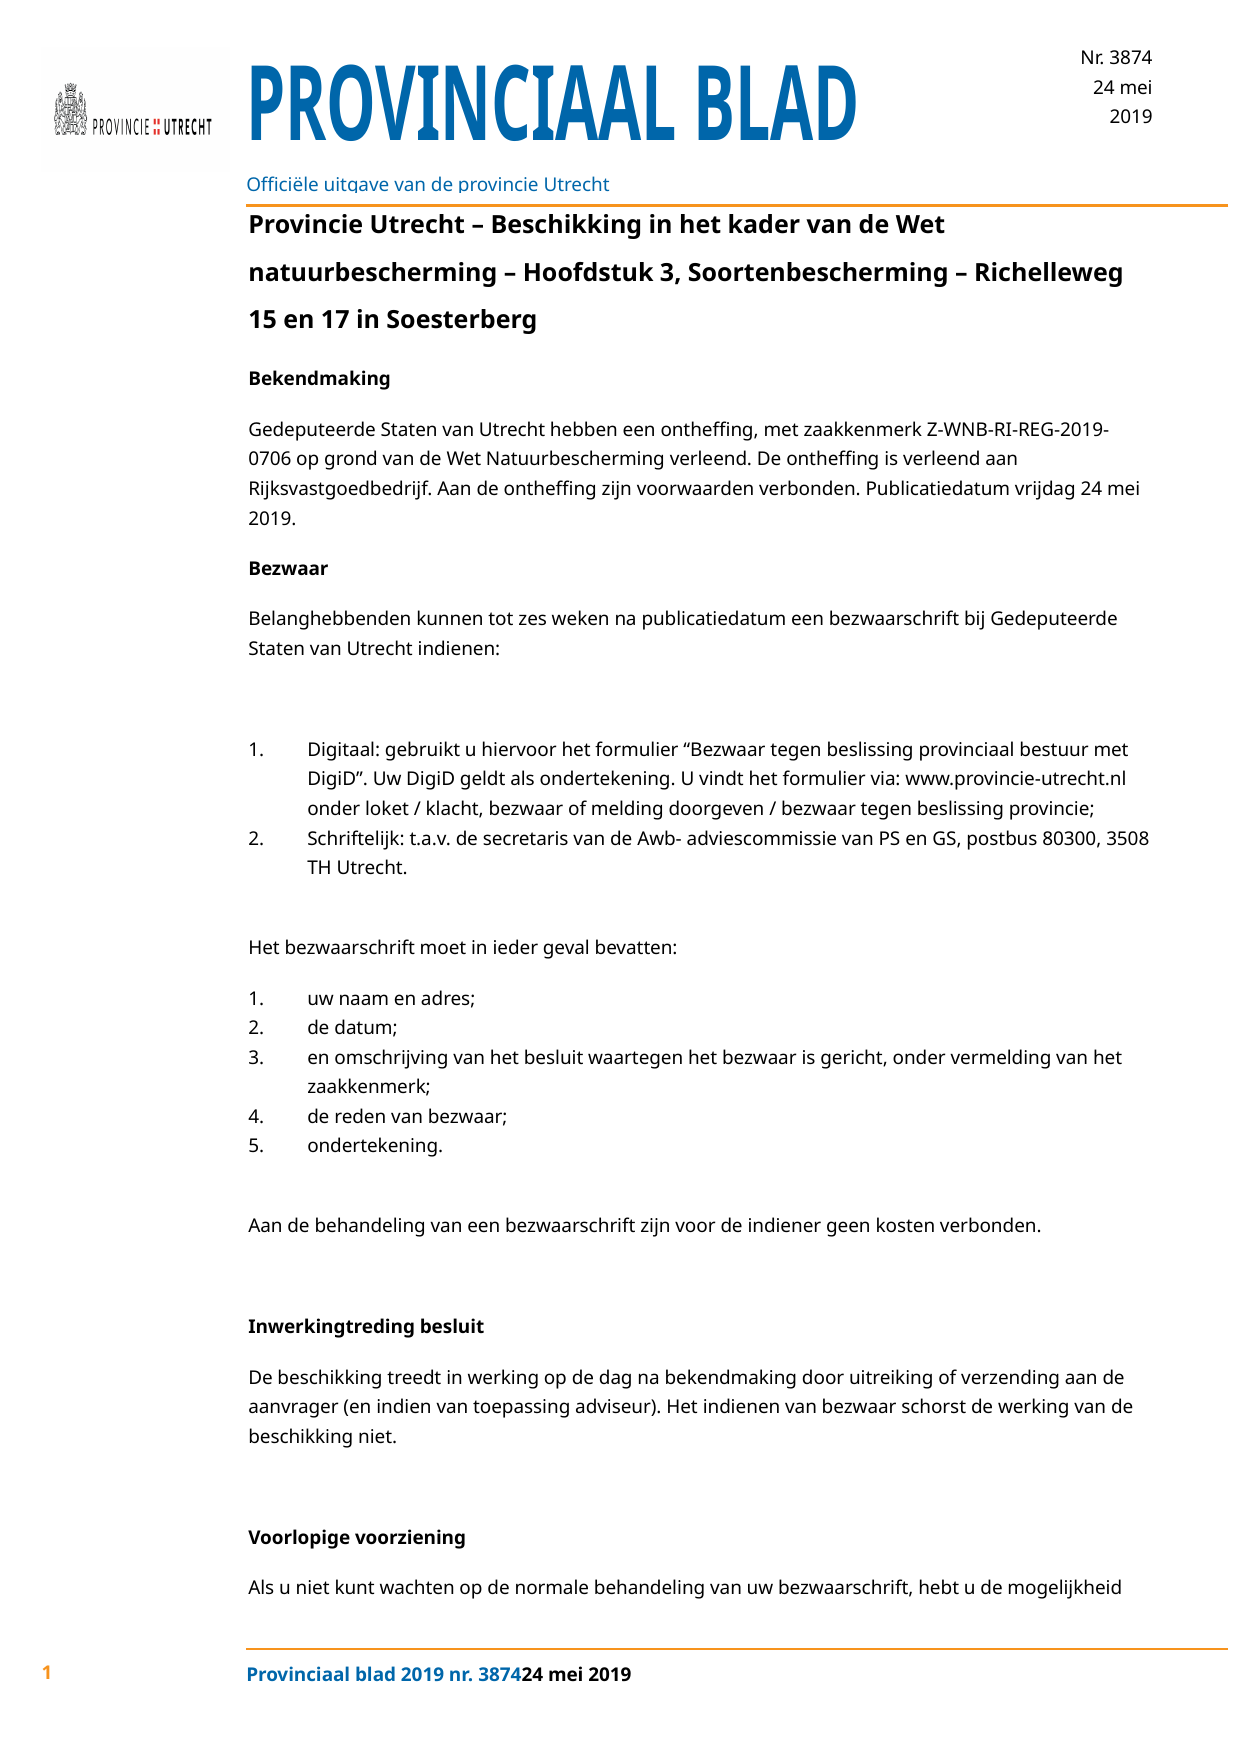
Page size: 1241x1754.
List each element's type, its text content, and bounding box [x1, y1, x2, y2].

text Als u niet kunt wachten op de normale behandeling van uw bezwaarschrift, hebt u de mogelijkheid [248, 1574, 1152, 1600]
text Inwerkingtreding besluit [248, 1313, 1152, 1339]
list Schriftelijk: t.a.v. de secretaris van de Awb- adviescommissie van PS en GS, postbus 80300, 3508 TH Utrecht. [248, 825, 1152, 880]
text Belanghebbenden kunnen tot zes weken na publicatiedatum een bezwaarschrift bij Gedeputeerde Staten van Utrecht indienen: [248, 606, 1152, 661]
text De beschikking treedt in werking op de dag na bekendmaking door uitreiking of verzending aan de aanvrager (en indien van toepassing adviseur). Het indienen van bezwaar schorst de werking van de beschikking niet. [248, 1364, 1152, 1449]
picture [41, 47, 231, 172]
text Bekendmaking [248, 366, 1152, 391]
list en omschrijving van het besluit waartegen het bezwaar is gericht, onder vermelding van het zaakkenmerk; [248, 1044, 1152, 1099]
list de datum; [248, 1014, 1152, 1040]
text Provincie Utrecht – Beschikking in het kader van de Wet natuurbescherming – Hoofdstuk 3, Soortenbescherming – Richelleweg 15 en 17 in Soesterberg [248, 207, 1152, 336]
text Het bezwaarschrift moet in ieder geval bevatten: [248, 934, 1152, 960]
list ondertekening. [248, 1133, 1152, 1158]
text Gedeputeerde Staten van Utrecht hebben een ontheffing, met zaakkenmerk Z-WNB-RI-REG-2019-0706 op grond van de Wet Natuurbescherming verleend. De ontheffing is verleend aan Rijksvastgoedbedrijf. Aan de ontheffing zijn voorwaarden verbonden. Publicatiedatum vrijdag 24 mei 2019. [248, 416, 1152, 530]
list uw naam en adres; [248, 985, 1152, 1010]
list Digitaal: gebruikt u hiervoor het formulier “Bezwaar tegen beslissing provinciaal bestuur met DigiD”. Uw DigiD geldt als ondertekening. U vindt het formulier via: www.provincie-utrecht.nl onder loket / klacht, bezwaar of melding doorgeven / bezwaar tegen beslissing provincie; [248, 736, 1152, 821]
list de reden van bezwaar; [248, 1103, 1152, 1129]
text Voorlopige voorziening [248, 1524, 1152, 1549]
text Bezwaar [248, 555, 1152, 581]
text Aan de behandeling van een bezwaarschrift zijn voor de indiener geen kosten verbonden. [248, 1213, 1152, 1238]
